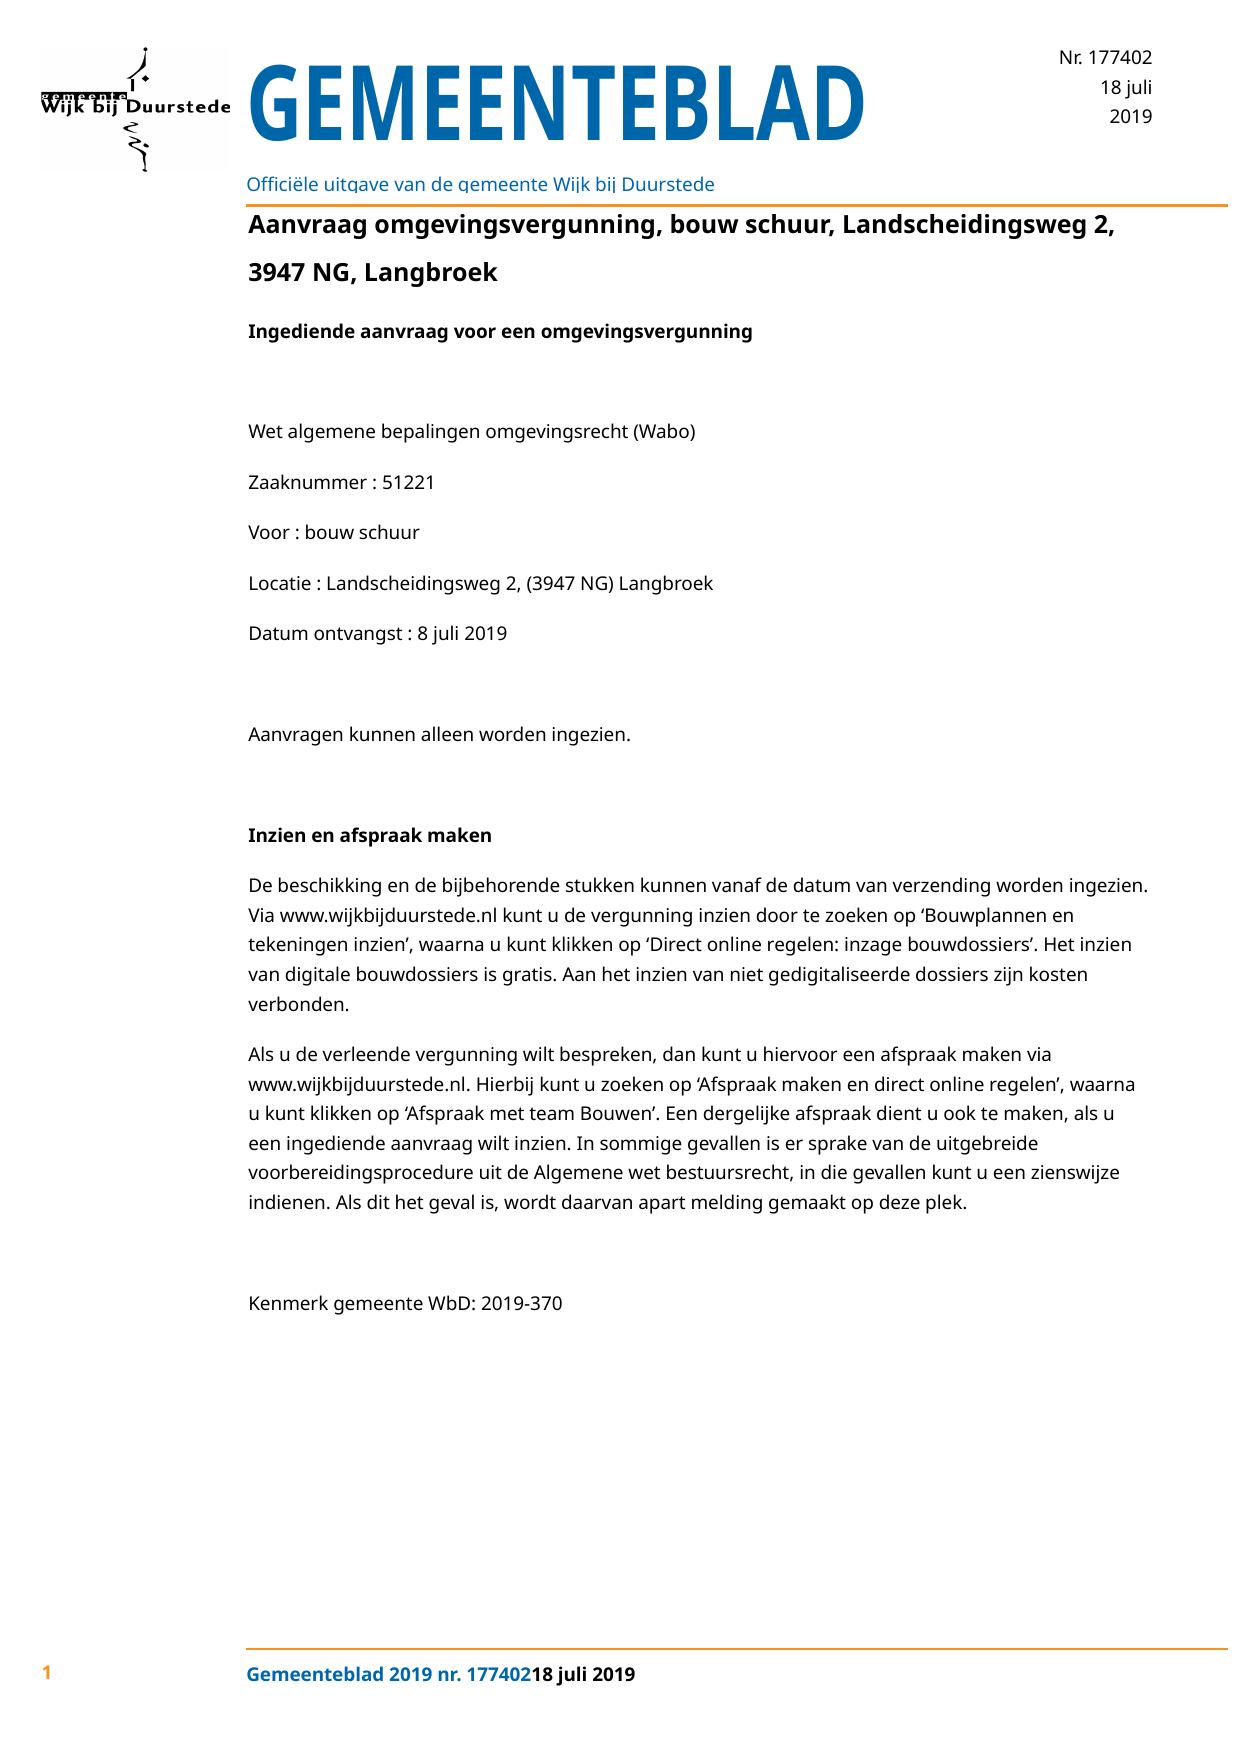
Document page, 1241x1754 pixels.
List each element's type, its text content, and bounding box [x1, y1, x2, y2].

text Als u de verleende vergunning wilt bespreken, dan kunt u hiervoor een afspraak maken via www.wijkbijduurstede.nl. Hierbij kunt u zoeken op ‘Afspraak maken en direct online regelen’, waarna u kunt klikken op ‘Afspraak met team Bouwen’. Een dergelijke afspraak dient u ook te maken, als u een ingediende aanvraag wilt inzien. In sommige gevallen is er sprake van de uitgebreide voorbereidingsprocedure uit de Algemene wet bestuursrecht, in die gevallen kunt u een zienswijze indienen. Als dit het geval is, wordt daarvan apart melding gemaakt op deze plek. [248, 1041, 1152, 1215]
text Kenmerk gemeente WbD: 2019-370 [248, 1290, 1152, 1316]
text Zaaknummer : 51221 [248, 469, 1152, 495]
picture [41, 47, 231, 172]
text Datum ontvangst : 8 juli 2019 [248, 620, 1152, 646]
text Aanvraag omgevingsvergunning, bouw schuur, Landscheidingsweg 2, 3947 NG, Langbroek [248, 207, 1152, 288]
text Inzien en afspraak maken [248, 822, 1152, 848]
text Locatie : Landscheidingsweg 2, (3947 NG) Langbroek [248, 570, 1152, 596]
text Ingediende aanvraag voor een omgevingsvergunning [248, 318, 1152, 344]
text Wet algemene bepalingen omgevingsrecht (Wabo) [248, 419, 1152, 444]
text Voor : bouw schuur [248, 519, 1152, 545]
text Aanvragen kunnen alleen worden ingezien. [248, 721, 1152, 747]
text De beschikking en de bijbehorende stukken kunnen vanaf de datum van verzending worden ingezien. Via www.wijkbijduurstede.nl kunt u de vergunning inzien door te zoeken op ‘Bouwplannen en tekeningen inzien’, waarna u kunt klikken op ‘Direct online regelen: inzage bouwdossiers’. Het inzien van digitale bouwdossiers is gratis. Aan het inzien van niet gedigitaliseerde dossiers zijn kosten verbonden. [248, 872, 1152, 1017]
